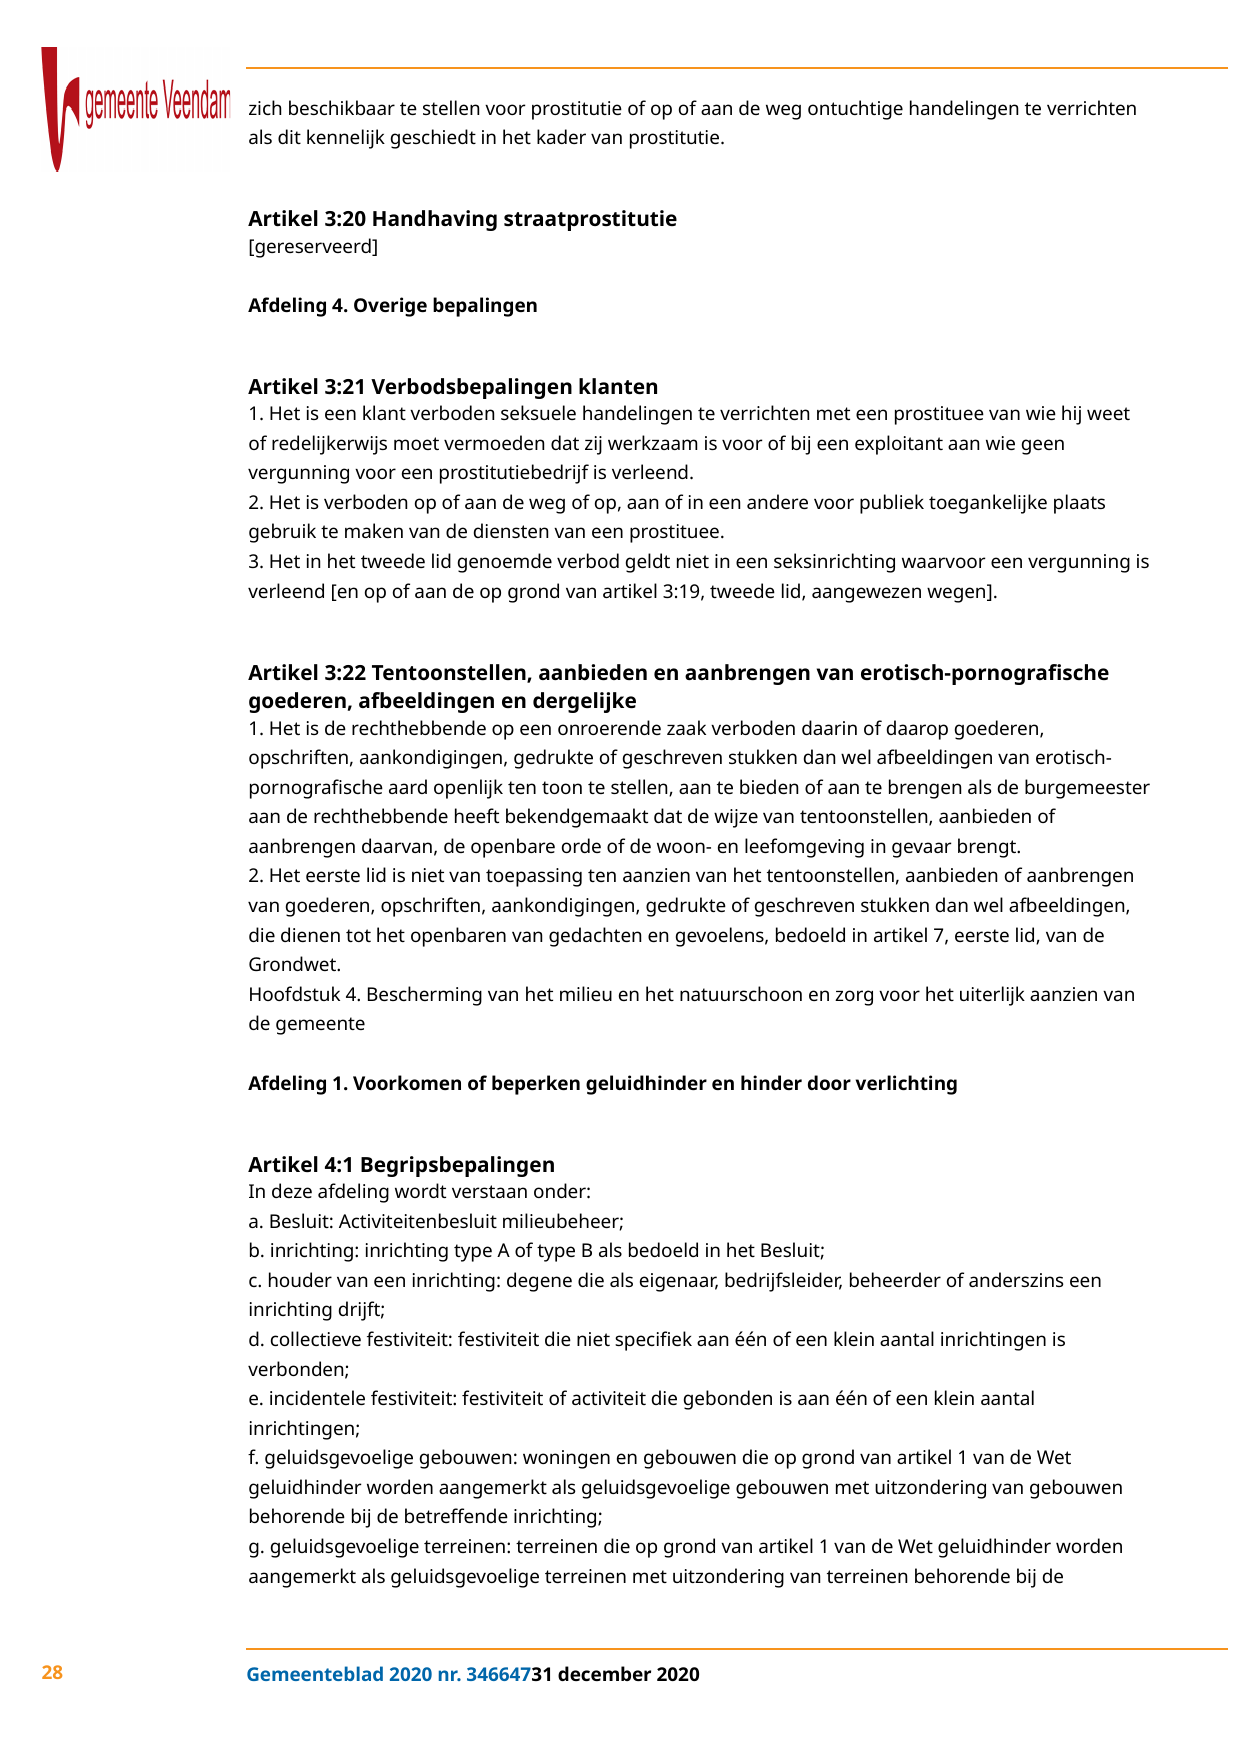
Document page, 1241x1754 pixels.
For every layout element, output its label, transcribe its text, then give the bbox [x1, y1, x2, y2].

text Hoofdstuk 4. Bescherming van het milieu en het natuurschoon en zorg voor het uiterlijk aanzien van de gemeente [248, 981, 1152, 1036]
text c. houder van een inrichting: degene die als eigenaar, bedrijfsleider, beheerder of anderszins een inrichting drijft; [248, 1267, 1152, 1322]
text d. collectieve festiviteit: festiviteit die niet specifiek aan één of een klein aantal inrichtingen is verbonden; [248, 1326, 1152, 1381]
text 1. Het is een klant verboden seksuele handelingen te verrichten met een prostituee van wie hij weet of redelijkerwijs moet vermoeden dat zij werkzaam is voor of bij een exploitant aan wie geen vergunning voor een prostitutiebedrijf is verleend. [248, 400, 1152, 485]
text Afdeling 4. Overige bepalingen [248, 292, 1152, 318]
text Afdeling 1. Voorkomen of beperken geluidhinder en hinder door verlichting [248, 1070, 1152, 1096]
text b. inrichting: inrichting type A of type B als bedoeld in het Besluit; [248, 1237, 1152, 1263]
text g. geluidsgevoelige terreinen: terreinen die op grond van artikel 1 van de Wet geluidhinder worden aangemerkt als geluidsgevoelige terreinen met uitzondering van terreinen behorende bij de [248, 1533, 1152, 1588]
text Artikel 4:1 Begripsbepalingen [248, 1150, 1152, 1178]
text Artikel 3:22 Tentoonstellen, aanbieden en aanbrengen van erotisch-pornografische goederen, afbeeldingen en dergelijke [248, 658, 1152, 715]
text zich beschikbaar te stellen voor prostitutie of op of aan de weg ontuchtige handelingen te verrichten als dit kennelijk geschiedt in het kader van prostitutie. [248, 95, 1152, 150]
text a. Besluit: Activiteitenbesluit milieubeheer; [248, 1208, 1152, 1233]
text 1. Het is de rechthebbende op een onroerende zaak verboden daarin of daarop goederen, opschriften, aankondigingen, gedrukte of geschreven stukken dan wel afbeeldingen van erotisch-pornografische aard openlijk ten toon te stellen, aan te bieden of aan te brengen als de burgemeester aan de rechthebbende heeft bekendgemaakt dat de wijze van tentoonstellen, aanbieden of aanbrengen daarvan, de openbare orde of de woon- en leefomgeving in gevaar brengt. [248, 715, 1152, 859]
text [gereserveerd] [248, 233, 1152, 258]
text Artikel 3:21 Verbodsbepalingen klanten [248, 372, 1152, 400]
text e. incidentele festiviteit: festiviteit of activiteit die gebonden is aan één of een klein aantal inrichtingen; [248, 1385, 1152, 1441]
text Artikel 3:20 Handhaving straatprostitutie [248, 204, 1152, 233]
text 2. Het is verboden op of aan de weg of op, aan of in een andere voor publiek toegankelijke plaats gebruik te maken van de diensten van een prostituee. [248, 489, 1152, 544]
text 2. Het eerste lid is niet van toepassing ten aanzien van het tentoonstellen, aanbieden of aanbrengen van goederen, opschriften, aankondigingen, gedrukte of geschreven stukken dan wel afbeeldingen, die dienen tot het openbaren van gedachten en gevoelens, bedoeld in artikel 7, eerste lid, van de Grondwet. [248, 863, 1152, 977]
text f. geluidsgevoelige gebouwen: woningen en gebouwen die op grond van artikel 1 van de Wet geluidhinder worden aangemerkt als geluidsgevoelige gebouwen met uitzondering van gebouwen behorende bij de betreffende inrichting; [248, 1444, 1152, 1529]
text In deze afdeling wordt verstaan onder: [248, 1178, 1152, 1204]
picture [41, 47, 231, 172]
text 3. Het in het tweede lid genoemde verbod geldt niet in een seksinrichting waarvoor een vergunning is verleend [en op of aan de op grond van artikel 3:19, tweede lid, aangewezen wegen]. [248, 548, 1152, 604]
